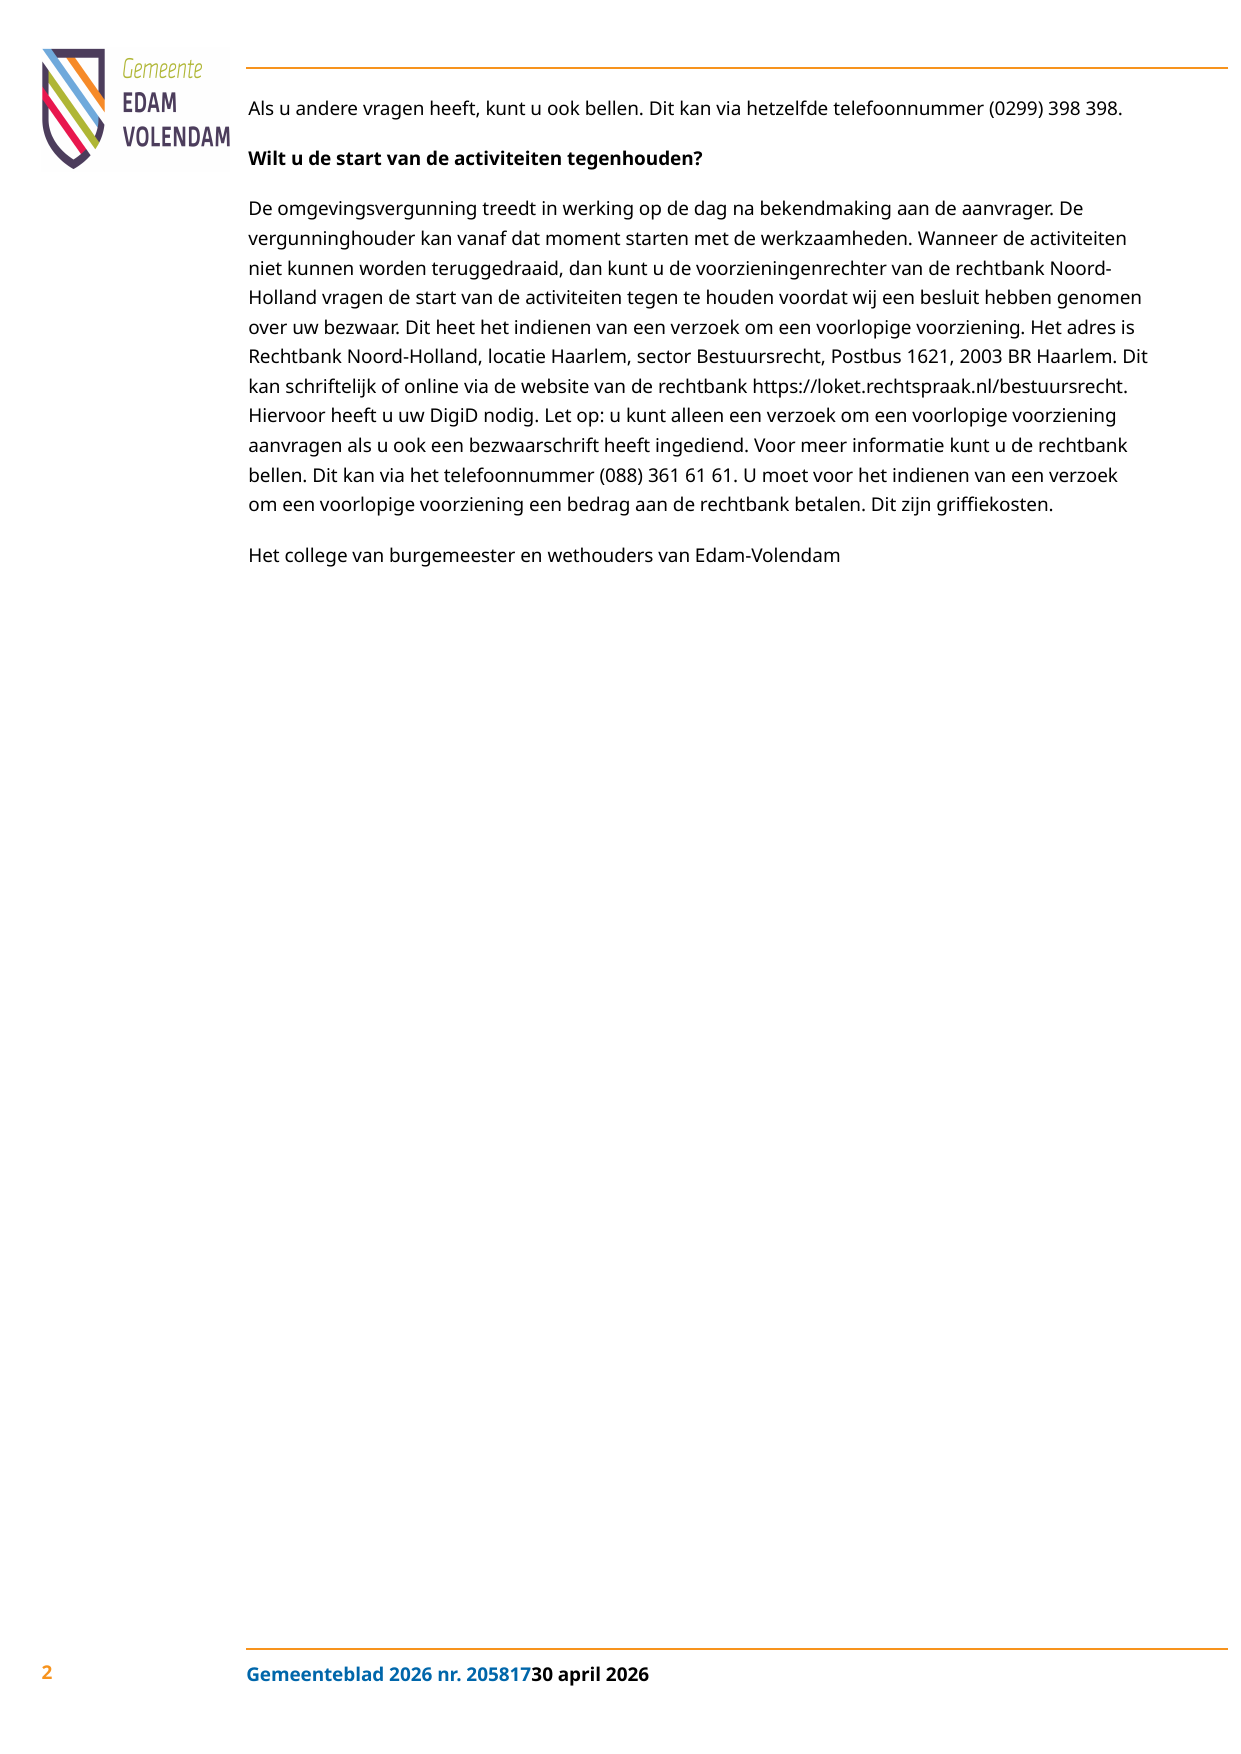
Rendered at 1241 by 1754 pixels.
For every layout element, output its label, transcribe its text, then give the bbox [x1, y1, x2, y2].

picture [41, 47, 231, 172]
text Het college van burgemeester en wethouders van Edam-Volendam [248, 542, 1152, 568]
text Wilt u de start van de activiteiten tegenhouden? [248, 145, 1152, 171]
text De omgevingsvergunning treedt in werking op de dag na bekendmaking aan de aanvrager. De vergunninghouder kan vanaf dat moment starten met de werkzaamheden. Wanneer de activiteiten niet kunnen worden teruggedraaid, dan kunt u de voorzieningenrechter van de rechtbank Noord-Holland vragen de start van de activiteiten tegen te houden voordat wij een besluit hebben genomen over uw bezwaar. Dit heet het indienen van een verzoek om een voorlopige voorziening. Het adres is Rechtbank Noord-Holland, locatie Haarlem, sector Bestuursrecht, Postbus 1621, 2003 BR Haarlem. Dit kan schriftelijk of online via de website van de rechtbank https://loket.rechtspraak.nl/bestuursrecht. Hiervoor heeft u uw DigiD nodig. Let op: u kunt alleen een verzoek om een voorlopige voorziening aanvragen als u ook een bezwaarschrift heeft ingediend. Voor meer informatie kunt u de rechtbank bellen. Dit kan via het telefoonnummer (088) 361 61 61. U moet voor het indienen van een verzoek om een voorlopige voorziening een bedrag aan de rechtbank betalen. Dit zijn griffiekosten. [248, 196, 1152, 517]
text Als u andere vragen heeft, kunt u ook bellen. Dit kan via hetzelfde telefoonnummer (0299) 398 398. [248, 95, 1152, 121]
